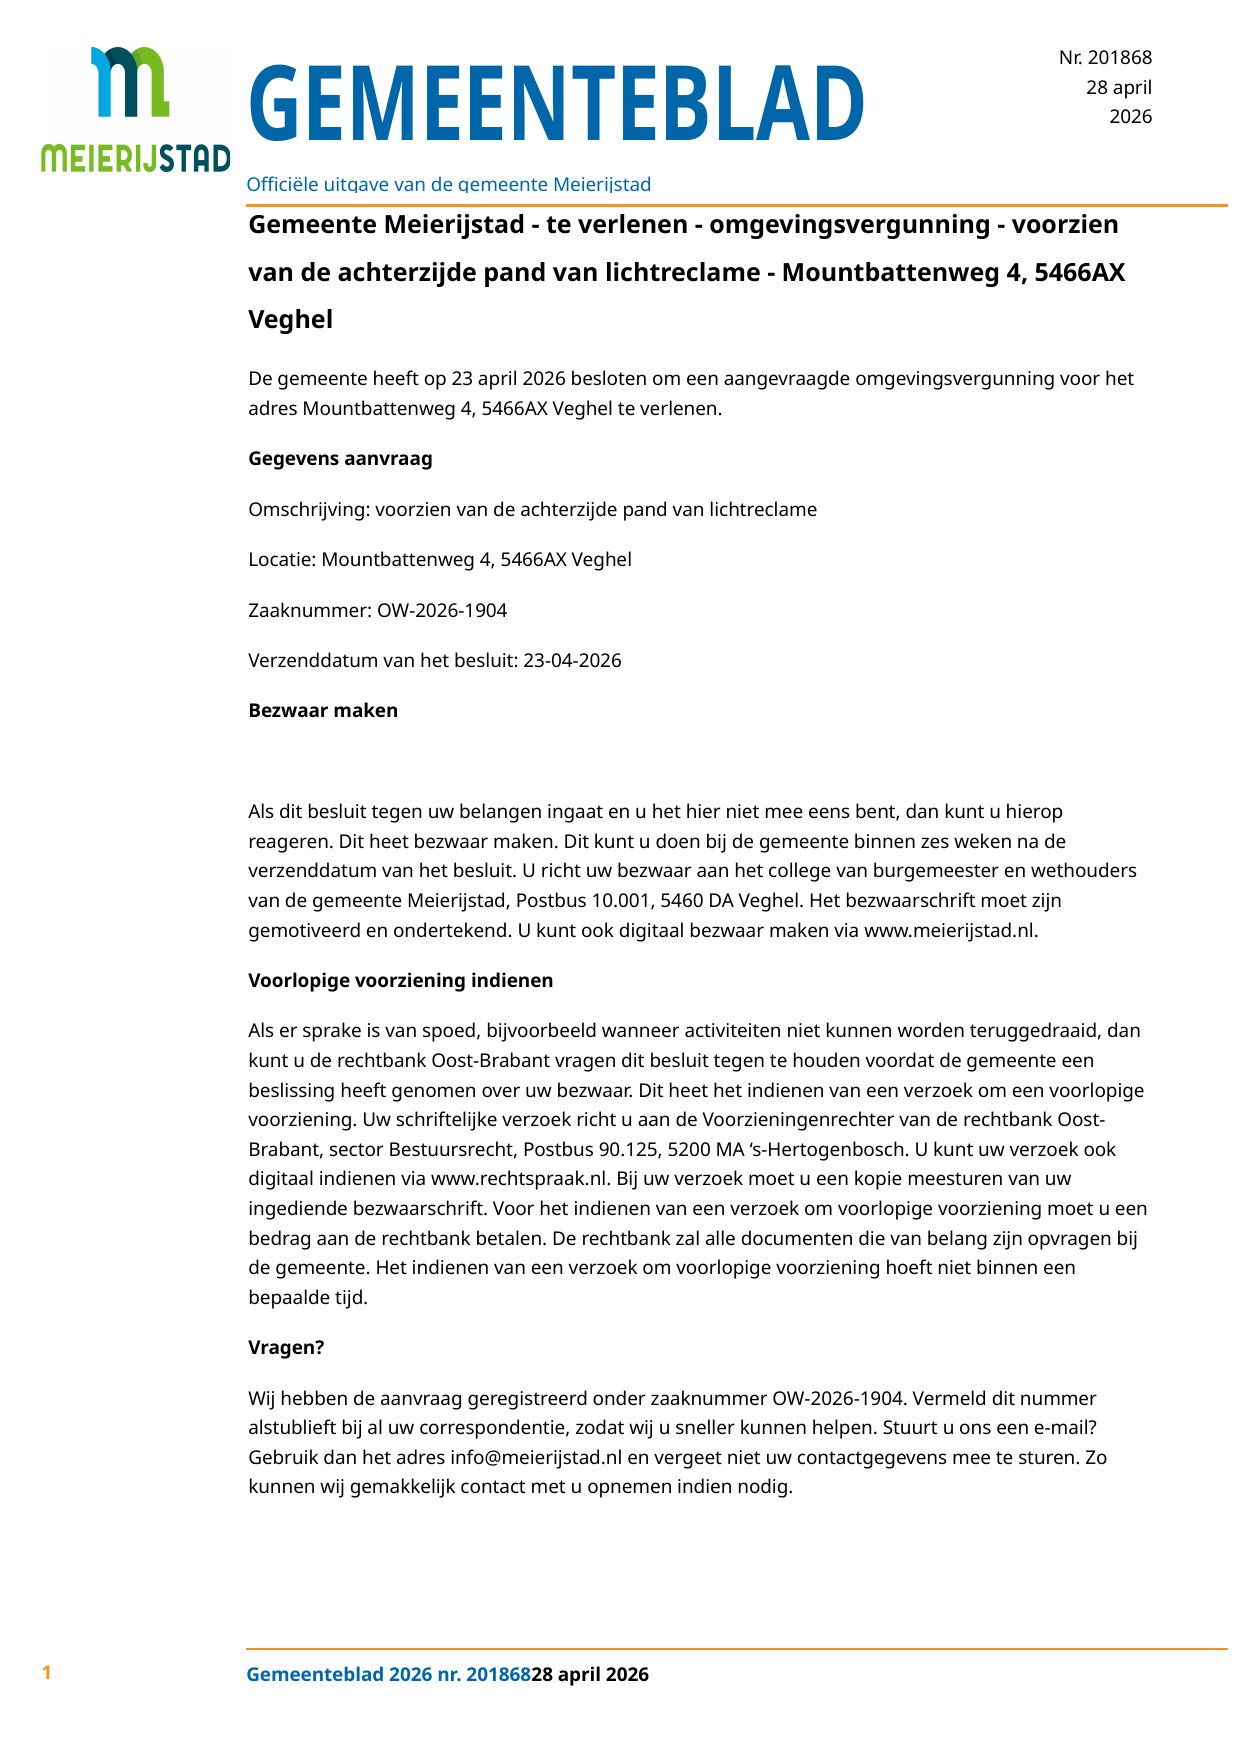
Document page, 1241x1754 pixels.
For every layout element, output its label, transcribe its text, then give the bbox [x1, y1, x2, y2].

text Als dit besluit tegen uw belangen ingaat en u het hier niet mee eens bent, dan kunt u hierop reageren. Dit heet bezwaar maken. Dit kunt u doen bij de gemeente binnen zes weken na de verzenddatum van het besluit. U richt uw bezwaar aan het college van burgemeester en wethouders van de gemeente Meierijstad, Postbus 10.001, 5460 DA Veghel. Het bezwaarschrift moet zijn gemotiveerd en ondertekend. U kunt ook digitaal bezwaar maken via www.meierijstad.nl. [248, 798, 1152, 942]
text Verzenddatum van het besluit: 23-04-2026 [248, 647, 1152, 673]
text Als er sprake is van spoed, bijvoorbeeld wanneer activiteiten niet kunnen worden teruggedraaid, dan kunt u de rechtbank Oost-Brabant vragen dit besluit tegen te houden voordat de gemeente een beslissing heeft genomen over uw bezwaar. Dit heet het indienen van een verzoek om een voorlopige voorziening. Uw schriftelijke verzoek richt u aan de Voorzieningenrechter van de rechtbank Oost-Brabant, sector Bestuursrecht, Postbus 90.125, 5200 MA ‘s-Hertogenbosch. U kunt uw verzoek ook digitaal indienen via www.rechtspraak.nl. Bij uw verzoek moet u een kopie meesturen van uw ingediende bezwaarschrift. Voor het indienen van een verzoek om voorlopige voorziening moet u een bedrag aan de rechtbank betalen. De rechtbank zal alle documenten die van belang zijn opvragen bij de gemeente. Het indienen van een verzoek om voorlopige voorziening hoeft niet binnen een bepaalde tijd. [248, 1018, 1152, 1309]
text De gemeente heeft op 23 april 2026 besloten om een aangevraagde omgevingsvergunning voor het adres Mountbattenweg 4, 5466AX Veghel te verlenen. [248, 366, 1152, 421]
text Gemeente Meierijstad - te verlenen - omgevingsvergunning - voorzien van de achterzijde pand van lichtreclame - Mountbattenweg 4, 5466AX Veghel [248, 207, 1152, 336]
text Omschrijving: voorzien van de achterzijde pand van lichtreclame [248, 496, 1152, 522]
picture [41, 47, 231, 172]
text Zaaknummer: OW-2026-1904 [248, 597, 1152, 622]
text Bezwaar maken [248, 698, 1152, 723]
text Voorlopige voorziening indienen [248, 967, 1152, 993]
text Locatie: Mountbattenweg 4, 5466AX Veghel [248, 546, 1152, 572]
text Wij hebben de aanvraag geregistreerd onder zaaknummer OW-2026-1904. Vermeld dit nummer alstublieft bij al uw correspondentie, zodat wij u sneller kunnen helpen. Stuurt u ons een e-mail? Gebruik dan het adres info@meierijstad.nl en vergeet niet uw contactgegevens mee te sturen. Zo kunnen wij gemakkelijk contact met u opnemen indien nodig. [248, 1385, 1152, 1499]
text Vragen? [248, 1334, 1152, 1360]
text Gegevens aanvraag [248, 446, 1152, 471]
